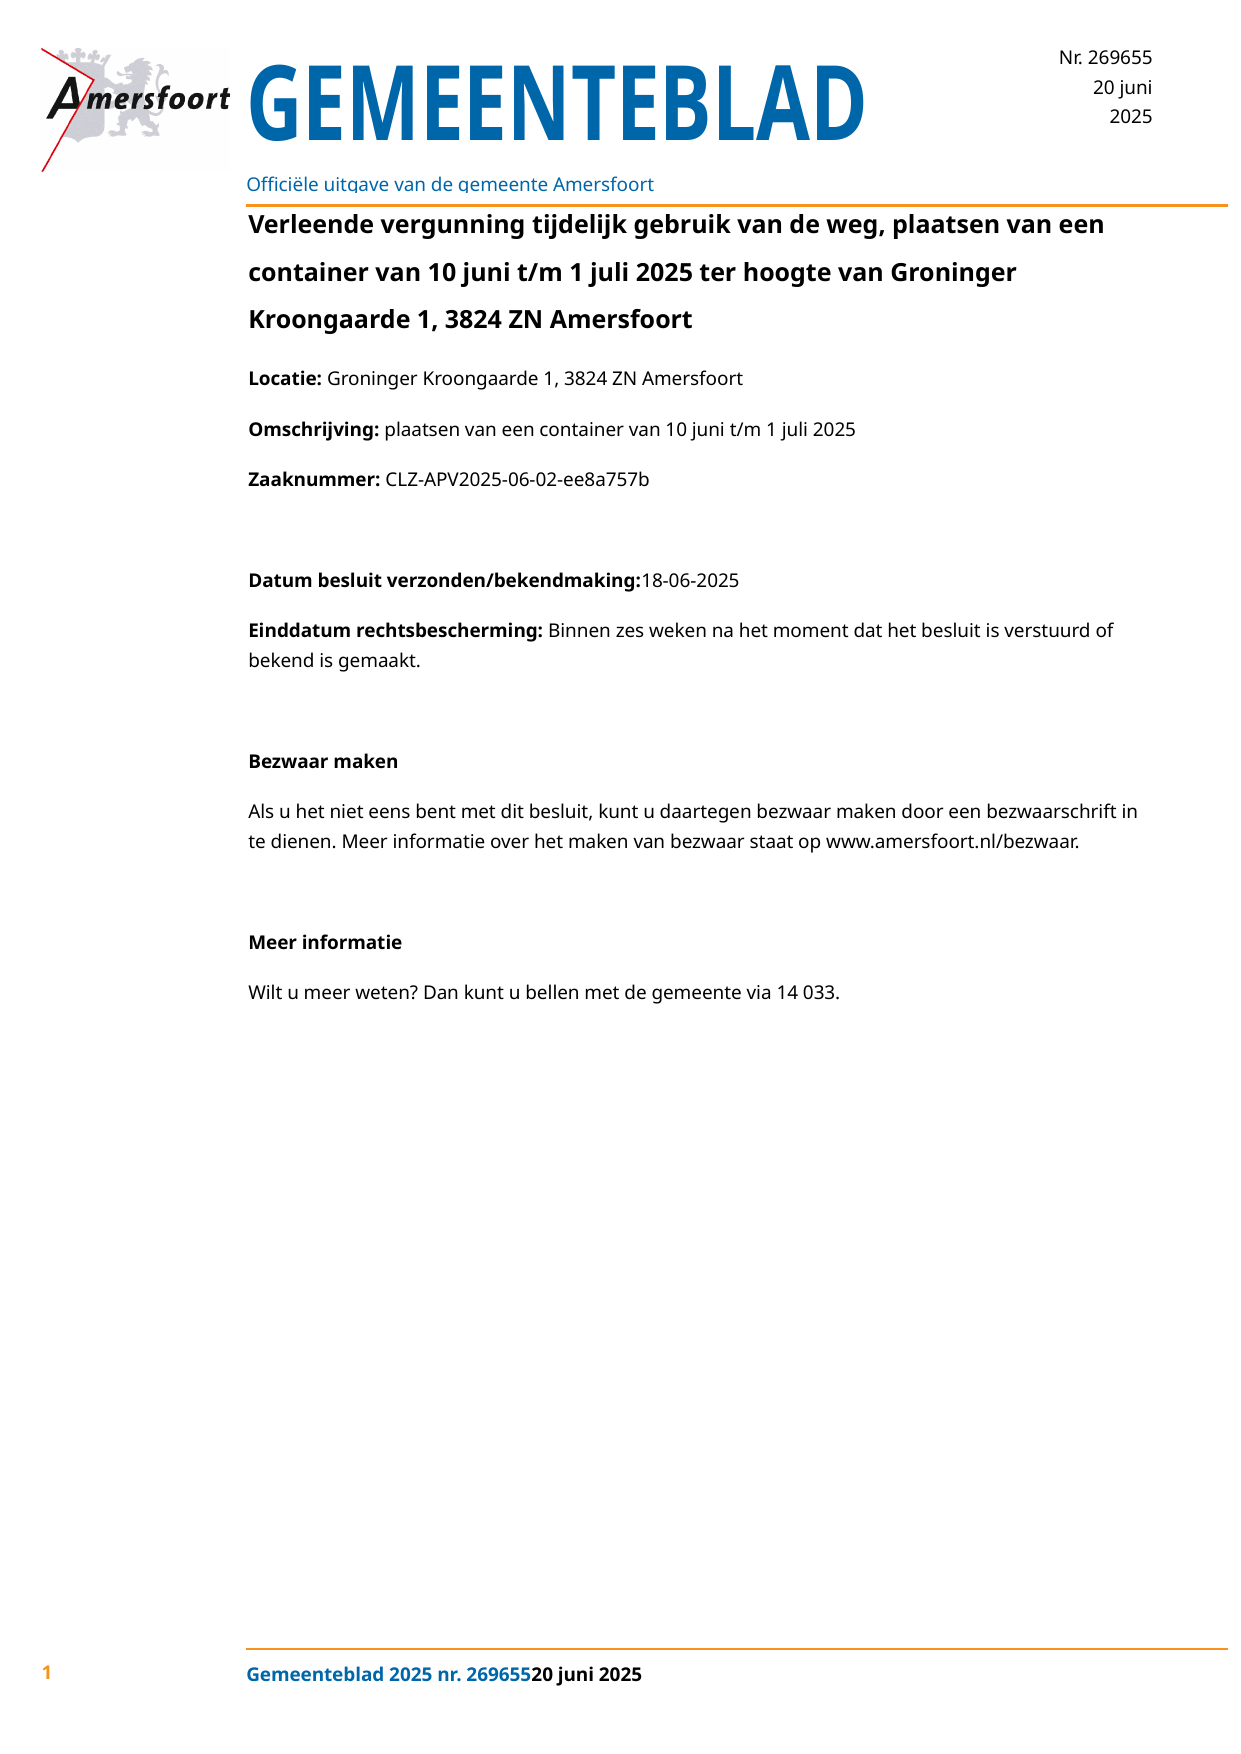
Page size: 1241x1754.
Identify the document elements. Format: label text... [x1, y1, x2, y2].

text Wilt u meer weten? Dan kunt u bellen met de gemeente via 14 033. [248, 979, 1152, 1005]
text Einddatum rechtsbescherming: Binnen zes weken na het moment dat het besluit is verstuurd of bekend is gemaakt. [248, 618, 1152, 673]
text Verleende vergunning tijdelijk gebruik van de weg, plaatsen van een container van 10 juni t/m 1 juli 2025 ter hoogte van Groninger Kroongaarde 1, 3824 ZN Amersfoort [248, 207, 1152, 336]
text Zaaknummer: CLZ-APV2025-06-02-ee8a757b [248, 466, 1152, 492]
text Als u het niet eens bent met dit besluit, kunt u daartegen bezwaar maken door een bezwaarschrift in te dienen. Meer informatie over het maken van bezwaar staat op www.amersfoort.nl/bezwaar. [248, 798, 1152, 854]
text Meer informatie [248, 929, 1152, 954]
text Datum besluit verzonden/bekendmaking:18-06-2025 [248, 567, 1152, 593]
text Locatie: Groninger Kroongaarde 1, 3824 ZN Amersfoort [248, 366, 1152, 391]
text Bezwaar maken [248, 748, 1152, 774]
picture [41, 47, 231, 172]
text Omschrijving: plaatsen van een container van 10 juni t/m 1 juli 2025 [248, 416, 1152, 442]
